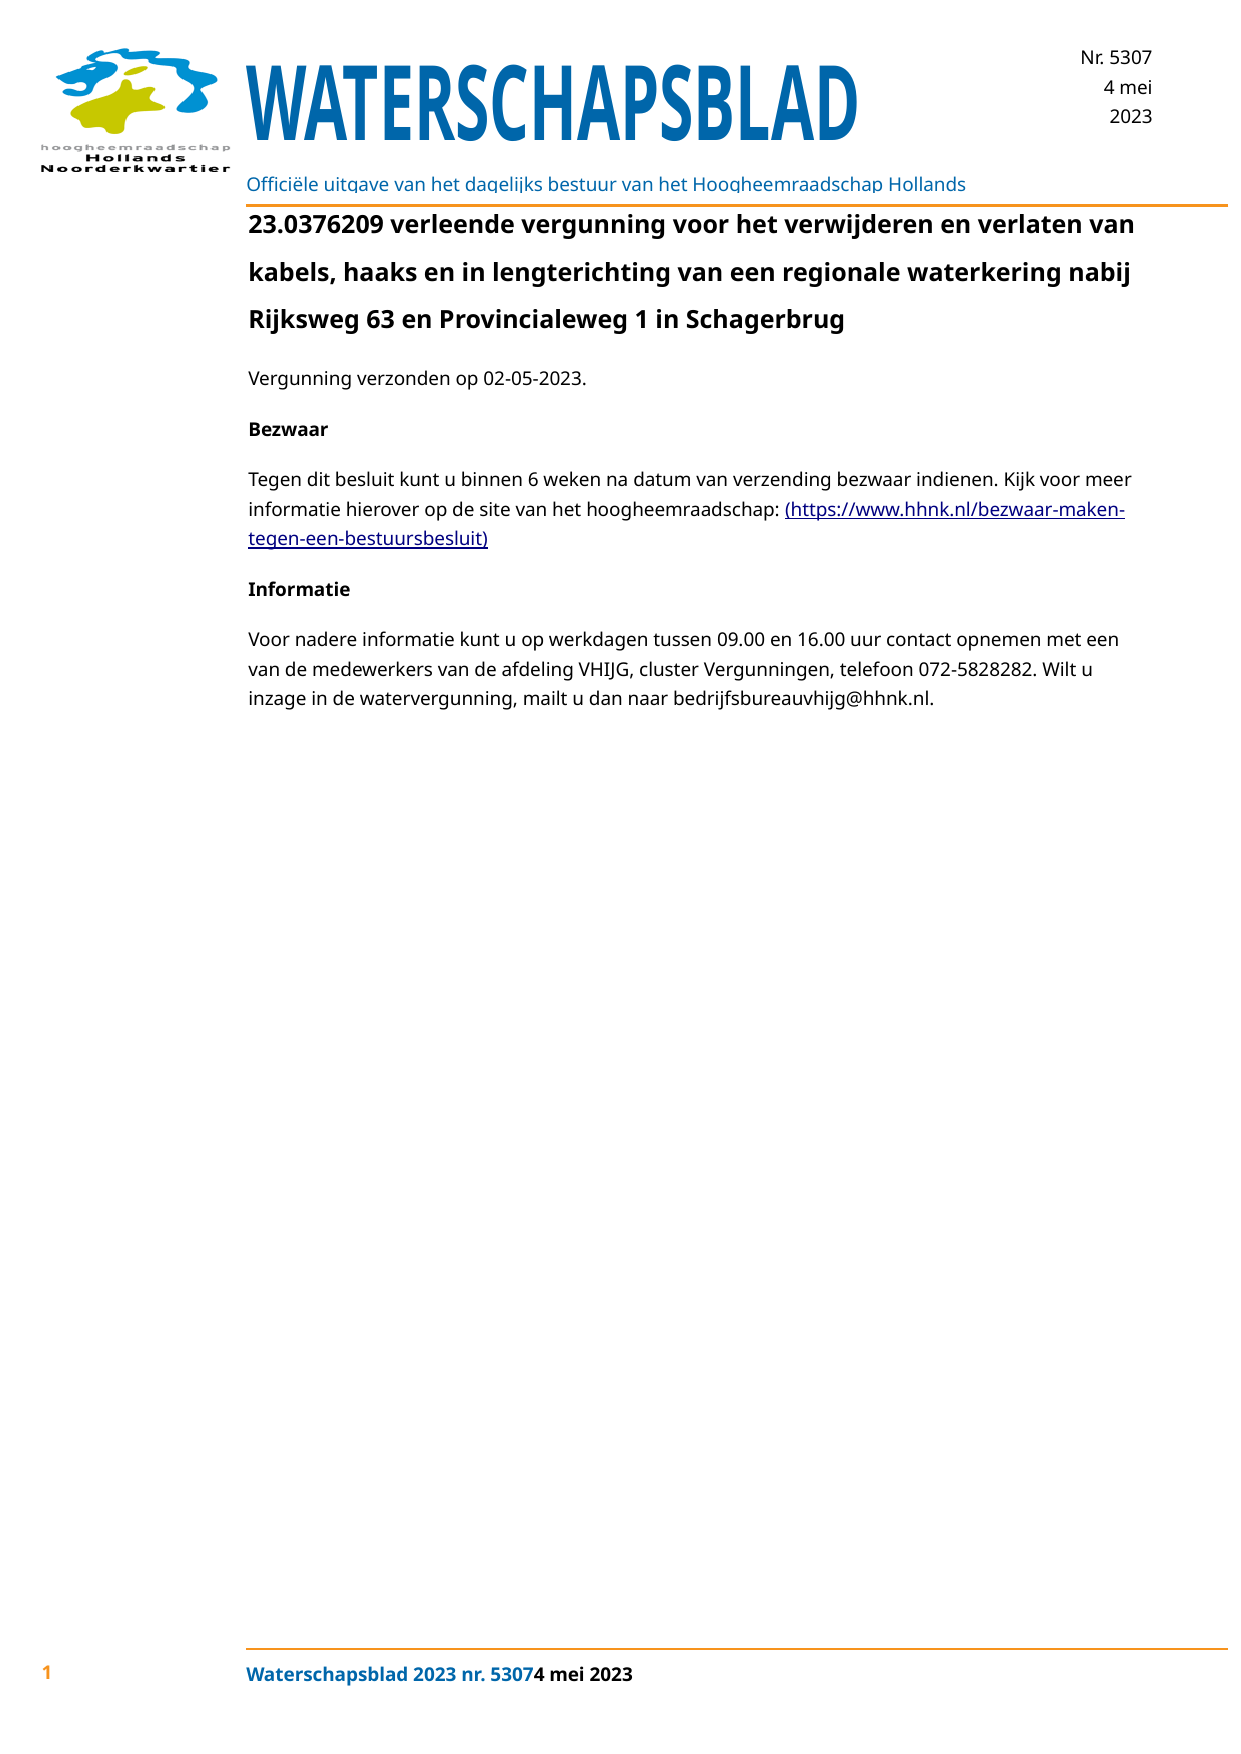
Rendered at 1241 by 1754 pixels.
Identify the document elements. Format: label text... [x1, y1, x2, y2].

text Voor nadere informatie kunt u op werkdagen tussen 09.00 en 16.00 uur contact opnemen met een van de medewerkers van de afdeling VHIJG, cluster Vergunningen, telefoon 072-5828282. Wilt u inzage in de watervergunning, mailt u dan naar bedrijfsbureauvhijg@hhnk.nl. [248, 626, 1152, 711]
text Tegen dit besluit kunt u binnen 6 weken na datum van verzending bezwaar indienen. Kijk voor meer informatie hierover op de site van het hoogheemraadschap: (https://www.hhnk.nl/bezwaar-maken-tegen-een-bestuursbesluit) [248, 466, 1152, 551]
text Vergunning verzonden op 02-05-2023. [248, 366, 1152, 391]
text Informatie [248, 576, 1152, 602]
text 23.0376209 verleende vergunning voor het verwijderen en verlaten van kabels, haaks en in lengterichting van een regionale waterkering nabij Rijksweg 63 en Provincialeweg 1 in Schagerbrug [248, 207, 1152, 336]
text Bezwaar [248, 416, 1152, 442]
picture [41, 47, 231, 172]
